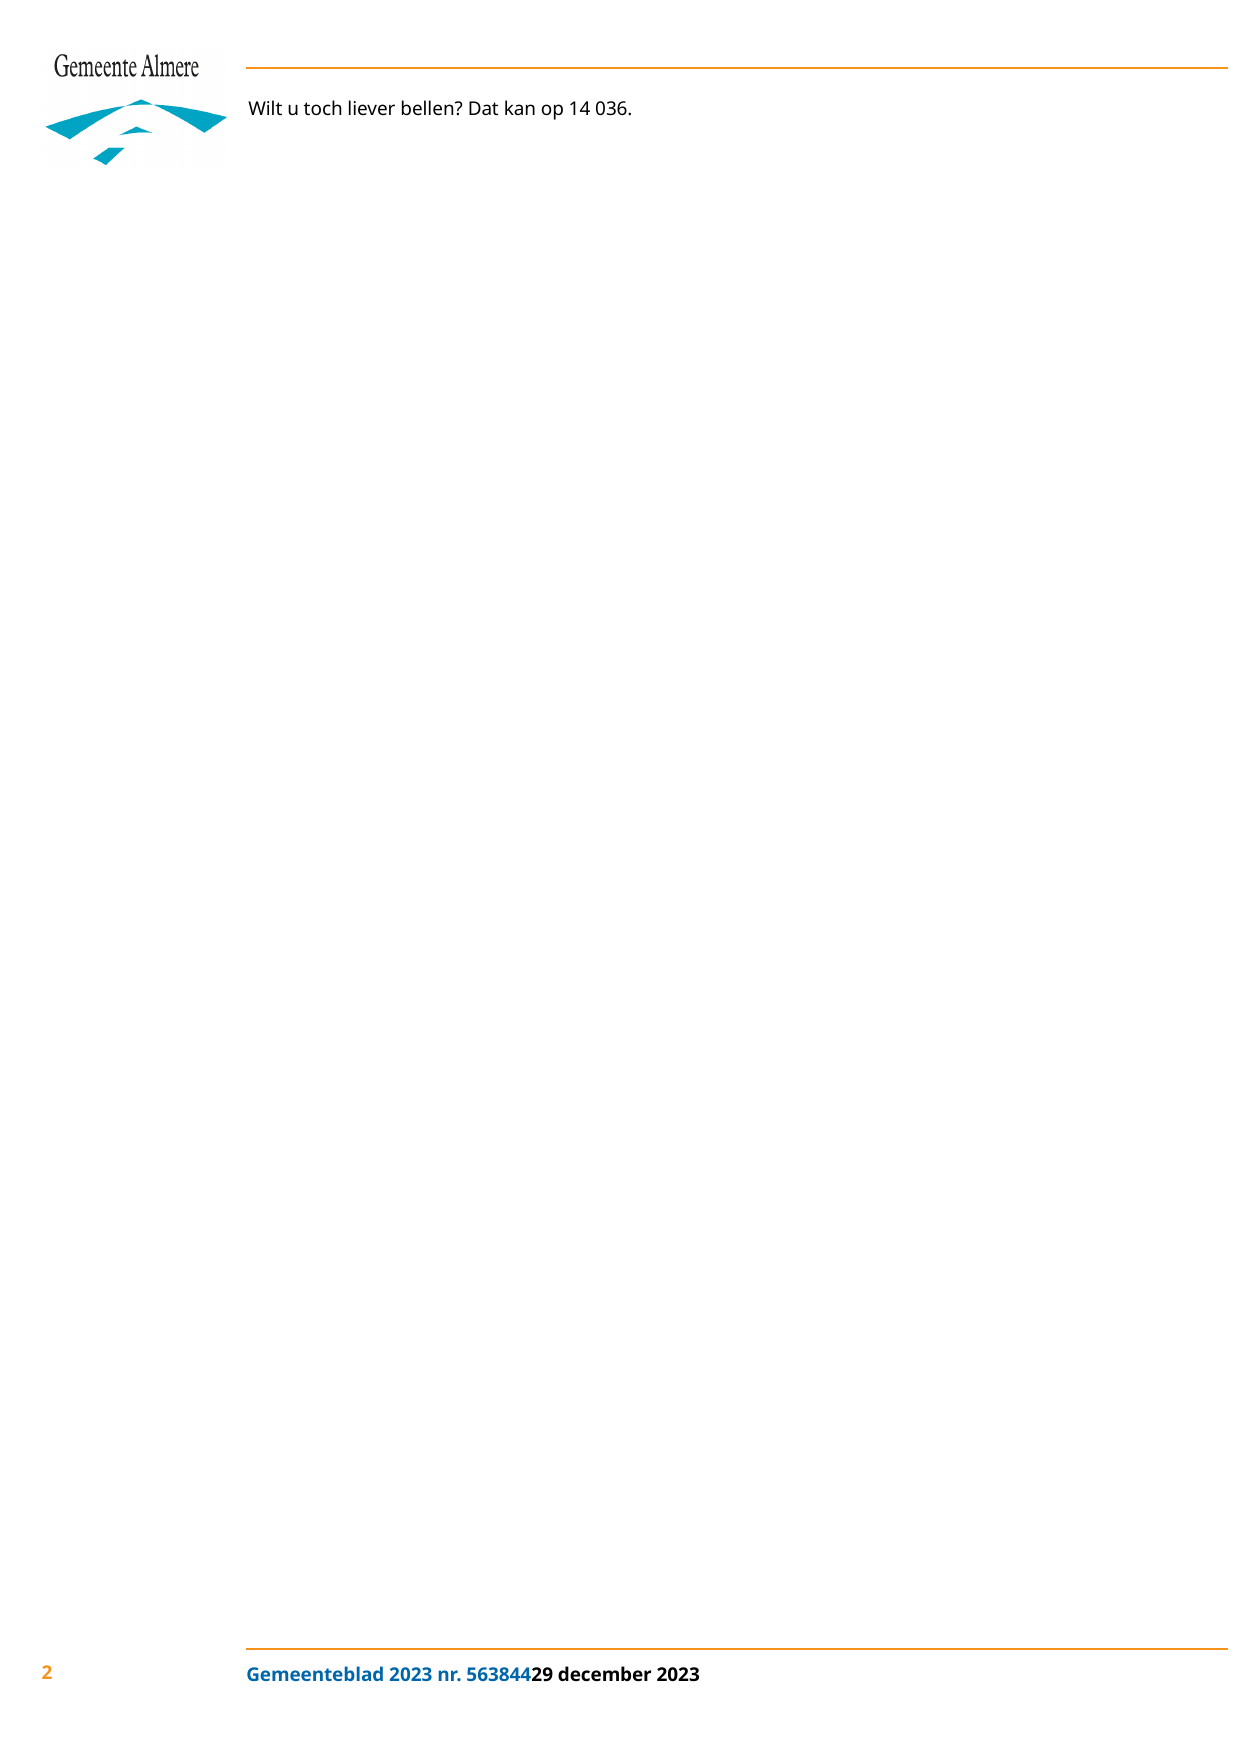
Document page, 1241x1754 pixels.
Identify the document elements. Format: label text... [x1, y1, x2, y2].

picture [41, 47, 231, 172]
text Wilt u toch liever bellen? Dat kan op 14 036. [248, 95, 1152, 121]
